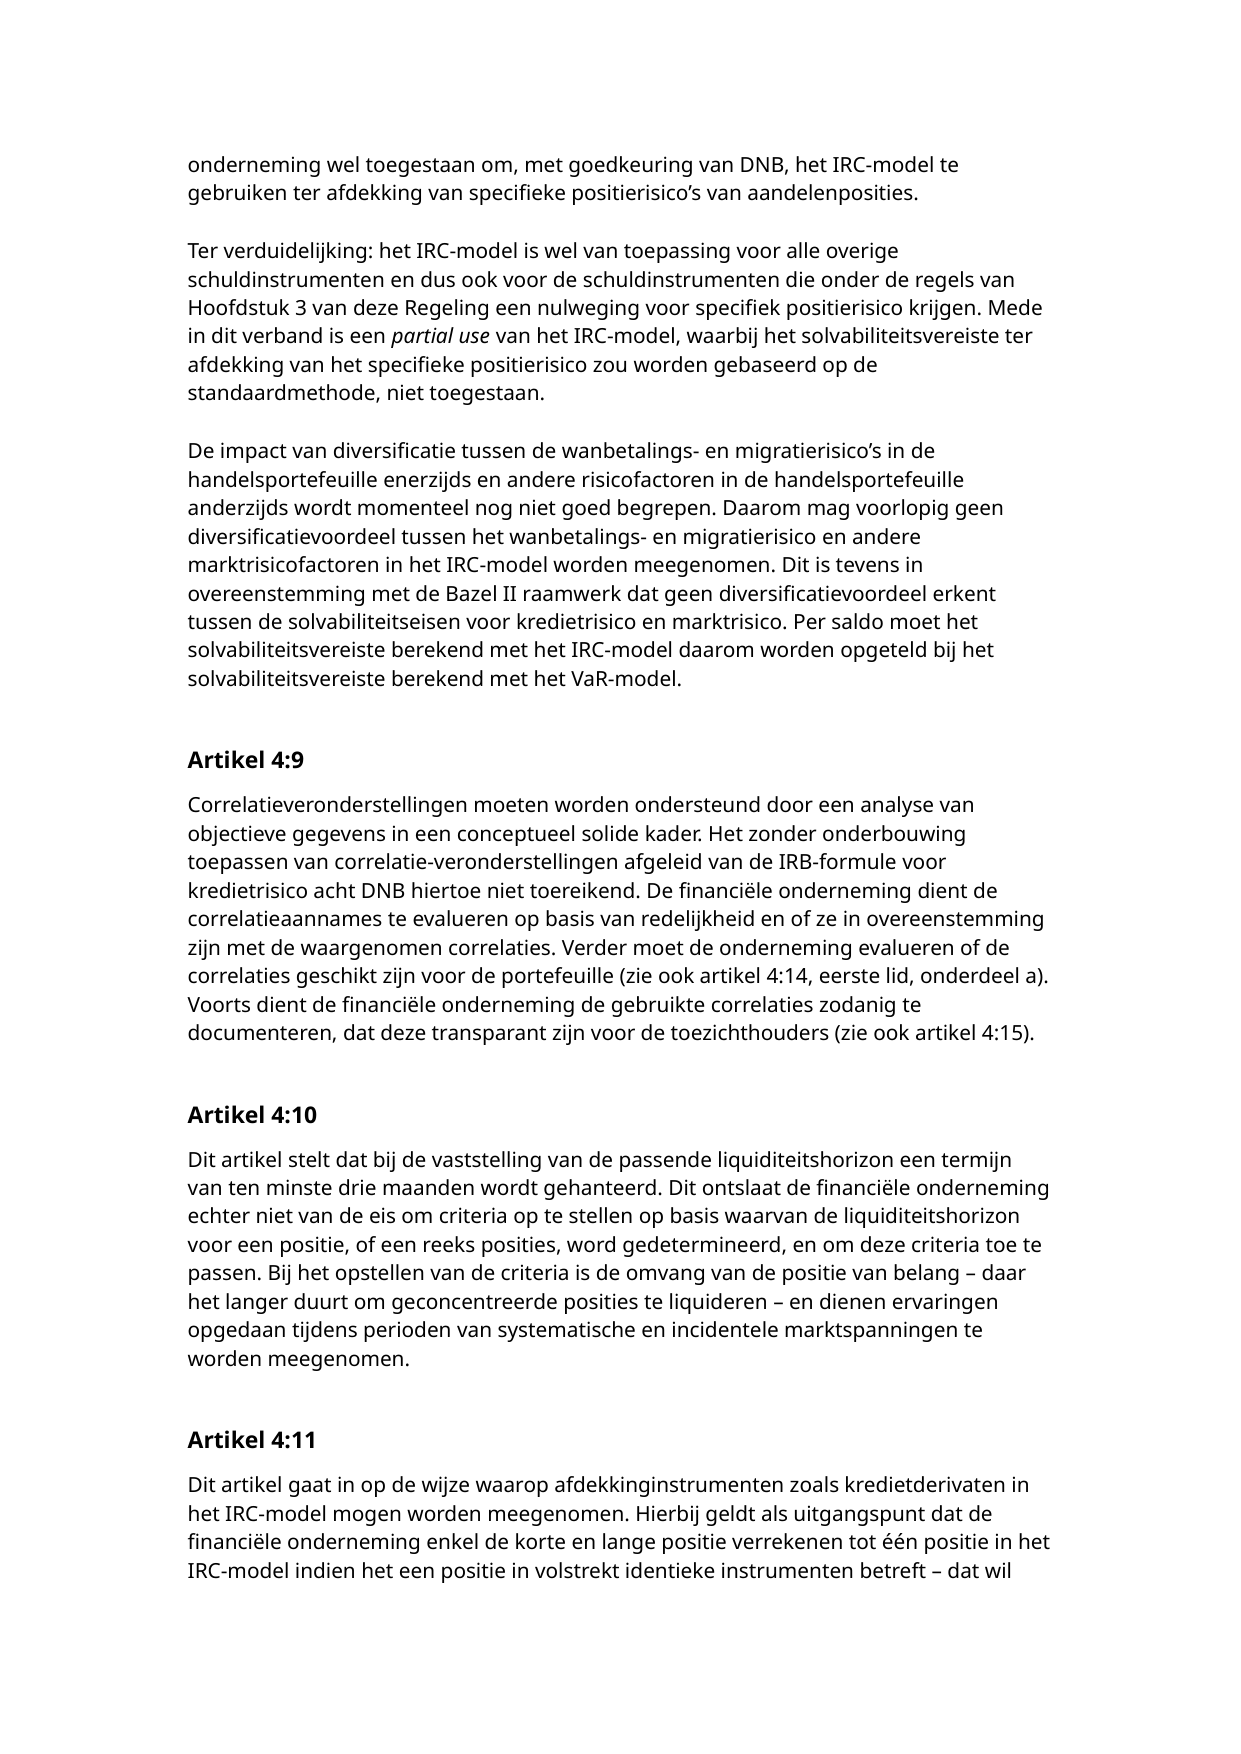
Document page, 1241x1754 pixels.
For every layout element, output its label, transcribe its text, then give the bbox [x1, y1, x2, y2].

text Dit artikel gaat in op de wijze waarop afdekkinginstrumenten zoals kredietderivaten in het IRC-model mogen worden meegenomen. Hierbij geldt als uitgangspunt dat de financiële onderneming enkel de korte en lange positie verrekenen tot één positie in het IRC-model indien het een positie in volstrekt identieke instrumenten betreft – dat wil [187, 1471, 1053, 1584]
text onderneming wel toegestaan om, met goedkeuring van DNB, het IRC-model te gebruiken ter afdekking van specifieke positierisico’s van aandelenposities. [187, 150, 1053, 207]
text De impact van diversificatie tussen de wanbetalings- en migratierisico’s in de handelsportefeuille enerzijds en andere risicofactoren in de handelsportefeuille anderzijds wordt momenteel nog niet goed begrepen. Daarom mag voorlopig geen diversificatievoordeel tussen het wanbetalings- en migratierisico en andere marktrisicofactoren in het IRC-model worden meegenomen. Dit is tevens in overeenstemming met de Bazel II raamwerk dat geen diversificatievoordeel erkent tussen de solvabiliteitseisen voor kredietrisico en marktrisico. Per saldo moet het solvabiliteitsvereiste berekend met het IRC-model daarom worden opgeteld bij het solvabiliteitsvereiste berekend met het VaR-model. [187, 436, 1053, 692]
subtitle Artikel 4:10 [187, 1098, 1053, 1130]
subtitle Artikel 4:11 [187, 1424, 1053, 1456]
text Dit artikel stelt dat bij de vaststelling van de passende liquiditeitshorizon een termijn van ten minste drie maanden wordt gehanteerd. Dit ontslaat de financiële onderneming echter niet van de eis om criteria op te stellen op basis waarvan de liquiditeitshorizon voor een positie, of een reeks posities, word gedetermineerd, en om deze criteria toe te passen. Bij het opstellen van de criteria is de omvang van de positie van belang – daar het langer duurt om geconcentreerde posities te liquideren – en dienen ervaringen opgedaan tijdens perioden van systematische en incidentele marktspanningen te worden meegenomen. [187, 1145, 1053, 1372]
subtitle Artikel 4:9 [187, 744, 1053, 776]
text Correlatieveronderstellingen moeten worden ondersteund door een analyse van objectieve gegevens in een conceptueel solide kader. Het zonder onderbouwing toepassen van correlatie-veronderstellingen afgeleid van de IRB-formule voor kredietrisico acht DNB hiertoe niet toereikend. De financiële onderneming dient de correlatieaannames te evalueren op basis van redelijkheid en of ze in overeenstemming zijn met de waargenomen correlaties. Verder moet de onderneming evalueren of de correlaties geschikt zijn voor de portefeuille (zie ook artikel 4:14, eerste lid, onderdeel a). Voorts dient de financiële onderneming de gebruikte correlaties zodanig te documenteren, dat deze transparant zijn voor de toezichthouders (zie ook artikel 4:15). [187, 791, 1053, 1047]
text Ter verduidelijking: het IRC-model is wel van toepassing voor alle overige schuldinstrumenten en dus ook voor de schuldinstrumenten die onder de regels van Hoofdstuk 3 van deze Regeling een nulweging voor specifiek positierisico krijgen. Mede in dit verband is een partial use van het IRC-model, waarbij het solvabiliteitsvereiste ter afdekking van het specifieke positierisico zou worden gebaseerd op de standaardmethode, niet toegestaan. [187, 236, 1053, 407]
